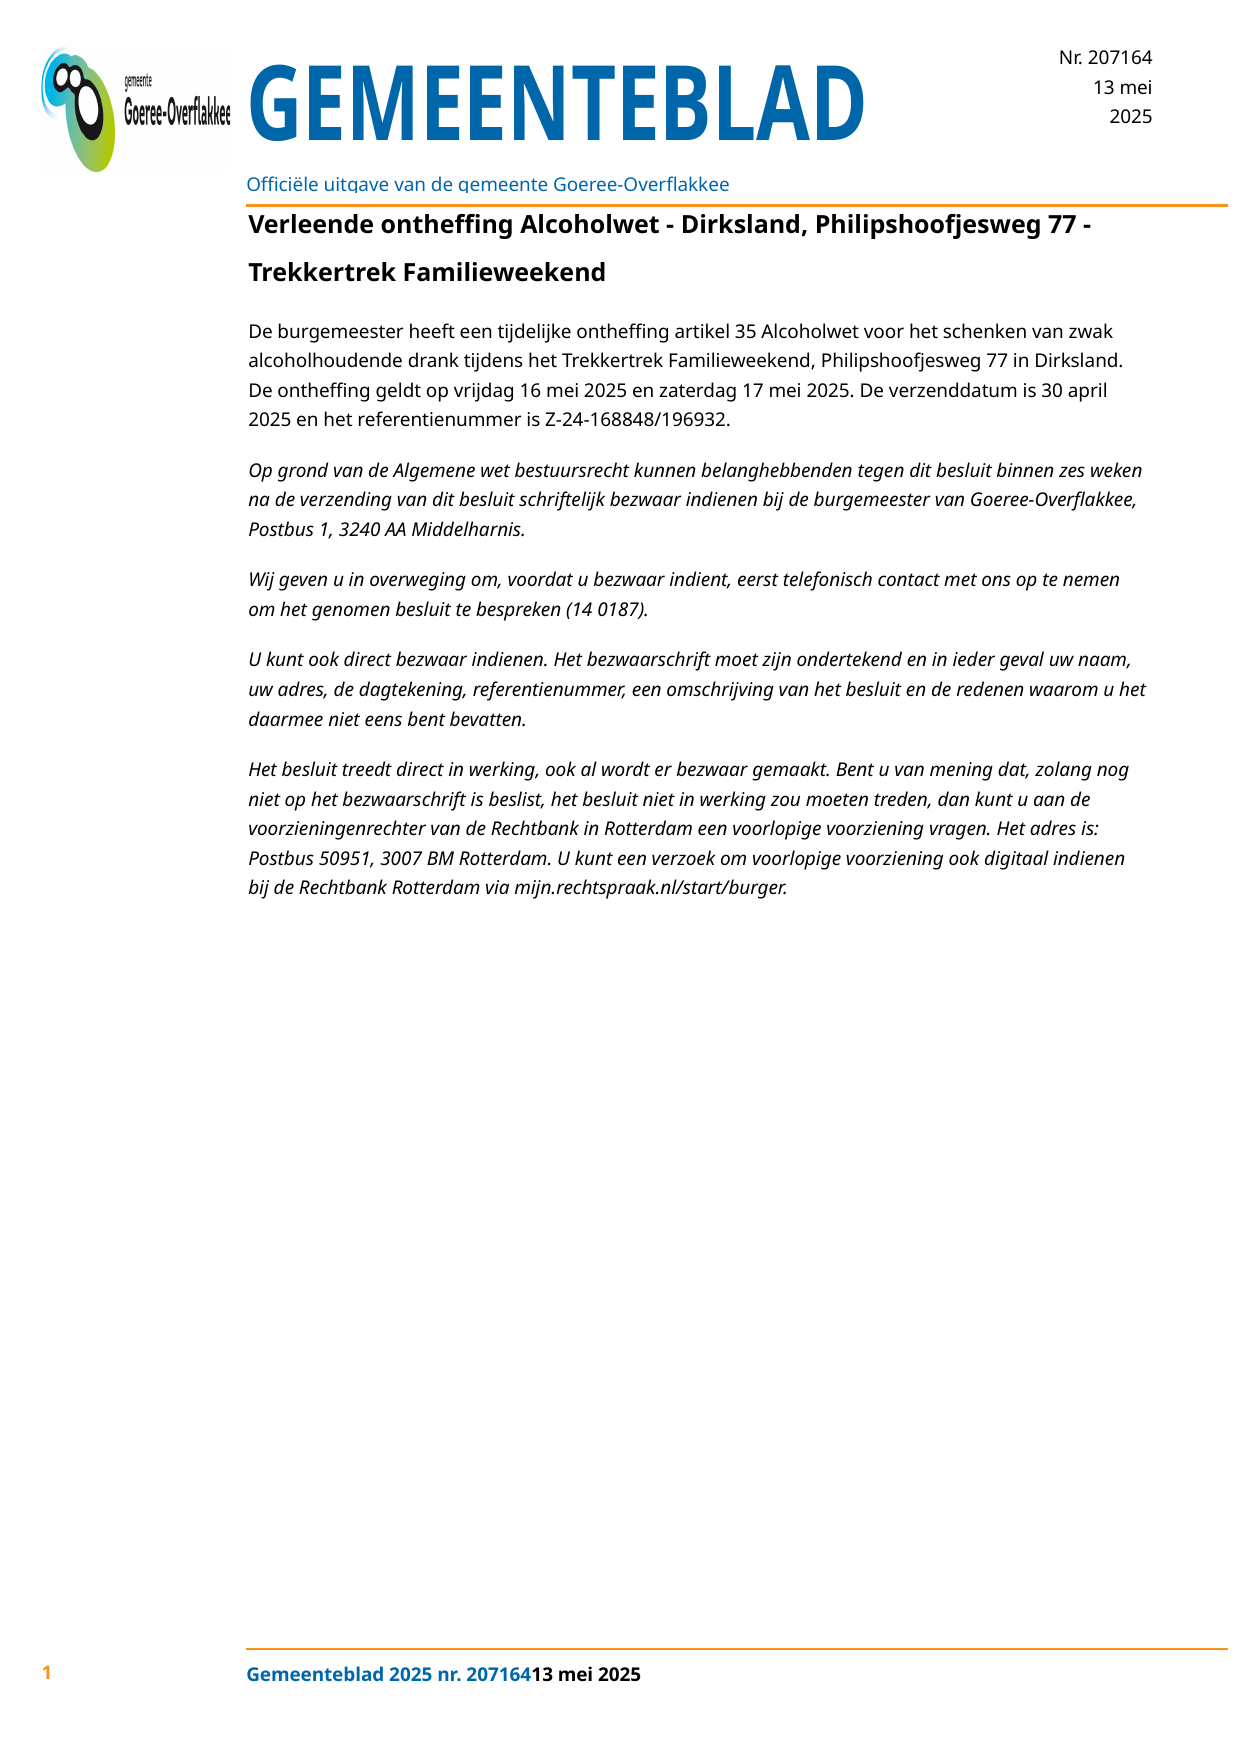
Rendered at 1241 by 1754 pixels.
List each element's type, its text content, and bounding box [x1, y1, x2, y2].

text De burgemeester heeft een tijdelijke ontheffing artikel 35 Alcoholwet voor het schenken van zwak alcoholhoudende drank tijdens het Trekkertrek Familieweekend, Philipshoofjesweg 77 in Dirksland. De ontheffing geldt op vrijdag 16 mei 2025 en zaterdag 17 mei 2025. De verzenddatum is 30 april 2025 en het referentienummer is Z-24-168848/196932. [248, 318, 1152, 432]
text Het besluit treedt direct in werking, ook al wordt er bezwaar gemaakt. Bent u van mening dat, zolang nog niet op het bezwaarschrift is beslist, het besluit niet in werking zou moeten treden, dan kunt u aan de voorzieningenrechter van de Rechtbank in Rotterdam een voorlopige voorziening vragen. Het adres is: Postbus 50951, 3007 BM Rotterdam. U kunt een verzoek om voorlopige voorziening ook digitaal indienen bij de Rechtbank Rotterdam via mijn.rechtspraak.nl/start/burger. [248, 756, 1152, 900]
text Op grond van de Algemene wet bestuursrecht kunnen belanghebbenden tegen dit besluit binnen zes weken na de verzending van dit besluit schriftelijk bezwaar indienen bij de burgemeester van Goeree-Overflakkee, Postbus 1, 3240 AA Middelharnis. [248, 457, 1152, 542]
text Wij geven u in overweging om, voordat u bezwaar indient, eerst telefonisch contact met ons op te nemen om het genomen besluit te bespreken (14 0187). [248, 567, 1152, 622]
text U kunt ook direct bezwaar indienen. Het bezwaarschrift moet zijn ondertekend en in ieder geval uw naam, uw adres, de dagtekening, referentienummer, een omschrijving van het besluit en de redenen waarom u het daarmee niet eens bent bevatten. [248, 647, 1152, 732]
picture [41, 47, 231, 172]
text Verleende ontheffing Alcoholwet - Dirksland, Philipshoofjesweg 77 - Trekkertrek Familieweekend [248, 207, 1152, 288]
